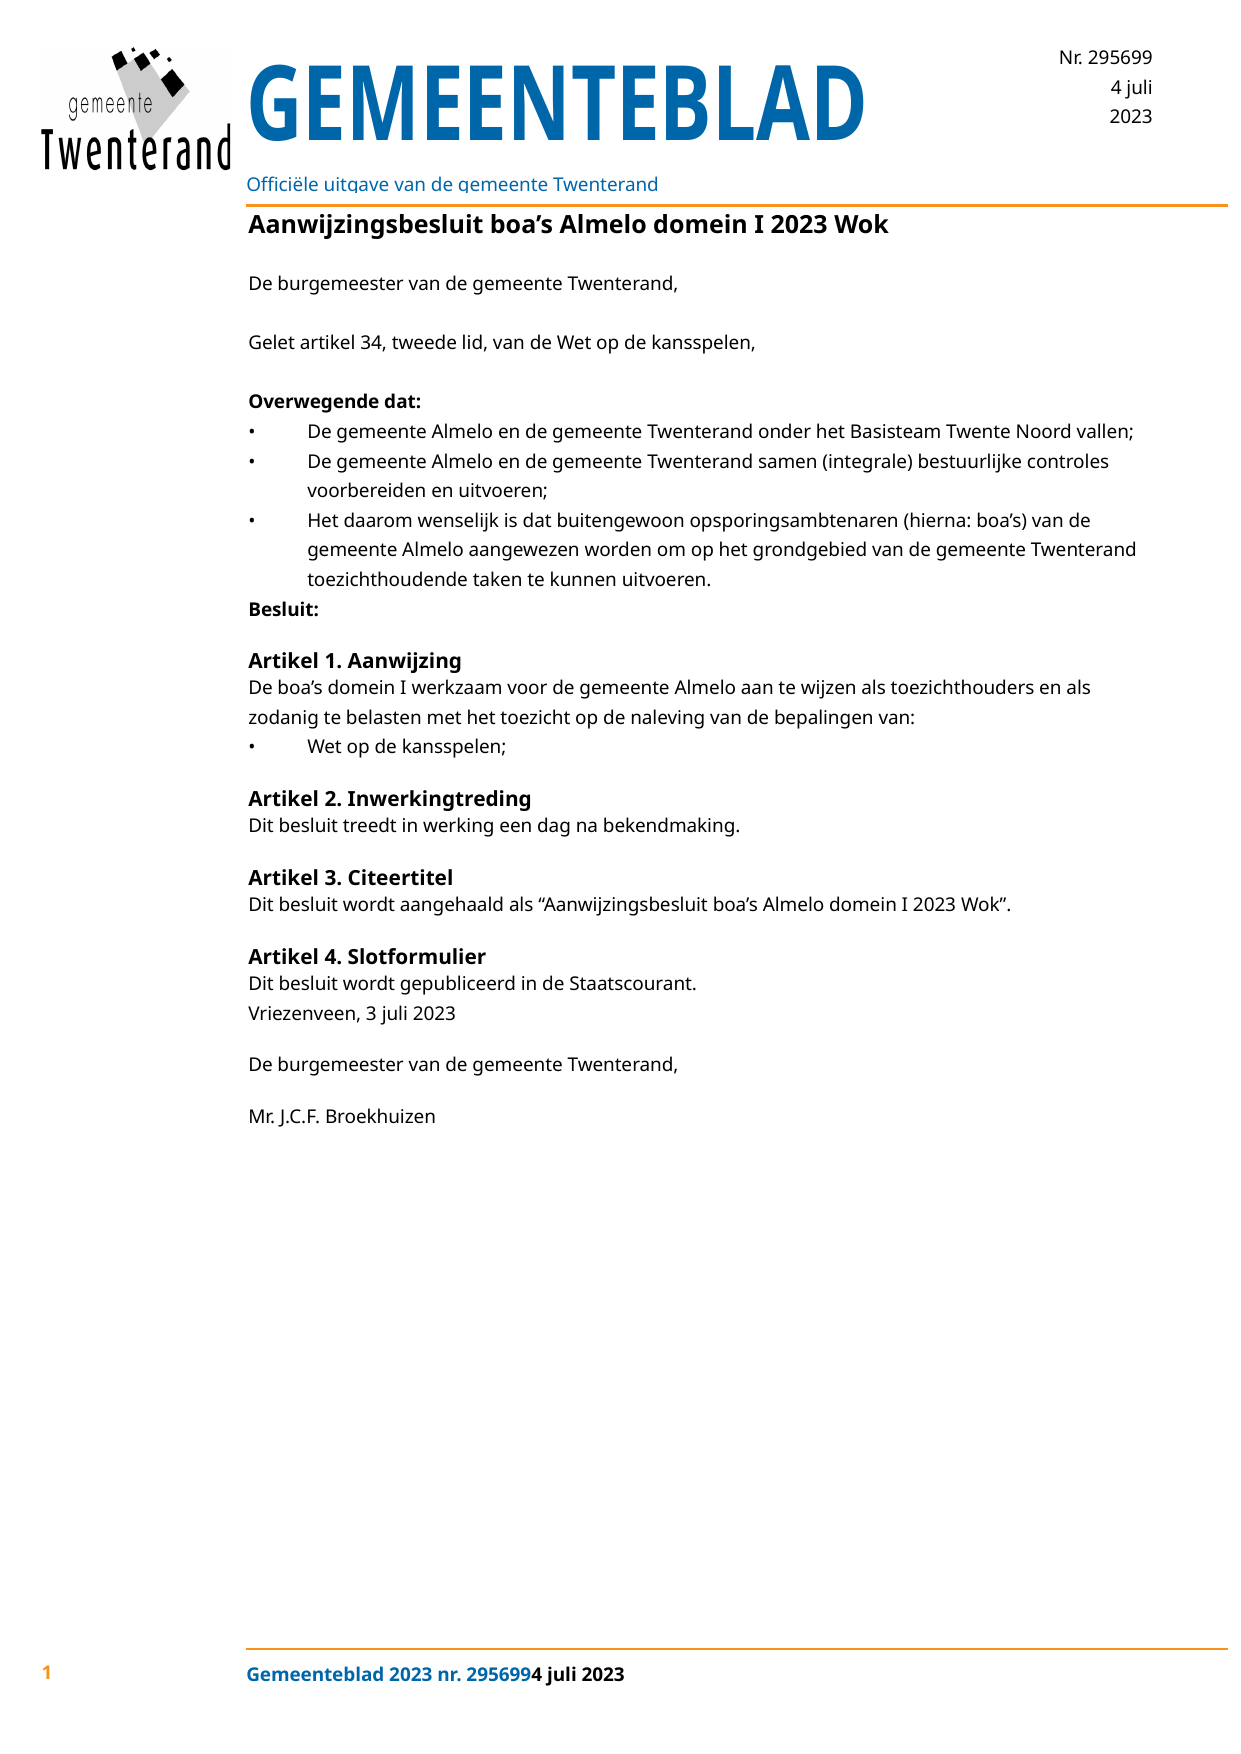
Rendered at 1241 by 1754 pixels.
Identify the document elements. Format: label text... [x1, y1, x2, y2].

text Overwegende dat: [248, 389, 1152, 414]
list Het daarom wenselijk is dat buitengewoon opsporingsambtenaren (hierna: boa’s) van de gemeente Almelo aangewezen worden om op het grondgebied van de gemeente Twenterand toezichthoudende taken te kunnen uitvoeren. [248, 507, 1152, 592]
text Artikel 1. Aanwijzing [248, 646, 1152, 674]
text Aanwijzingsbesluit boa’s Almelo domein I 2023 Wok [248, 207, 1152, 241]
text Gelet artikel 34, tweede lid, van de Wet op de kansspelen, [248, 329, 1152, 355]
text Dit besluit treedt in werking een dag na bekendmaking. [248, 813, 1152, 838]
text De boa’s domein I werkzaam voor de gemeente Almelo aan te wijzen als toezichthouders en als zodanig te belasten met het toezicht op de naleving van de bepalingen van: [248, 674, 1152, 730]
text Artikel 2. Inwerkingtreding [248, 784, 1152, 813]
text Mr. J.C.F. Broekhuizen [248, 1103, 1152, 1128]
text Vriezenveen, 3 juli 2023 [248, 1000, 1152, 1026]
text Besluit: [248, 596, 1152, 621]
text Dit besluit wordt gepubliceerd in de Staatscourant. [248, 970, 1152, 996]
text Artikel 4. Slotformulier [248, 942, 1152, 970]
text Artikel 3. Citeertitel [248, 863, 1152, 891]
text De burgemeester van de gemeente Twenterand, [248, 1051, 1152, 1077]
text Dit besluit wordt aangehaald als “Aanwijzingsbesluit boa’s Almelo domein I 2023 Wok”. [248, 891, 1152, 917]
list De gemeente Almelo en de gemeente Twenterand samen (integrale) bestuurlijke controles voorbereiden en uitvoeren; [248, 448, 1152, 503]
text De burgemeester van de gemeente Twenterand, [248, 270, 1152, 296]
list De gemeente Almelo en de gemeente Twenterand onder het Basisteam Twente Noord vallen; [248, 418, 1152, 444]
list Wet op de kansspelen; [248, 734, 1152, 759]
picture [41, 47, 231, 172]
